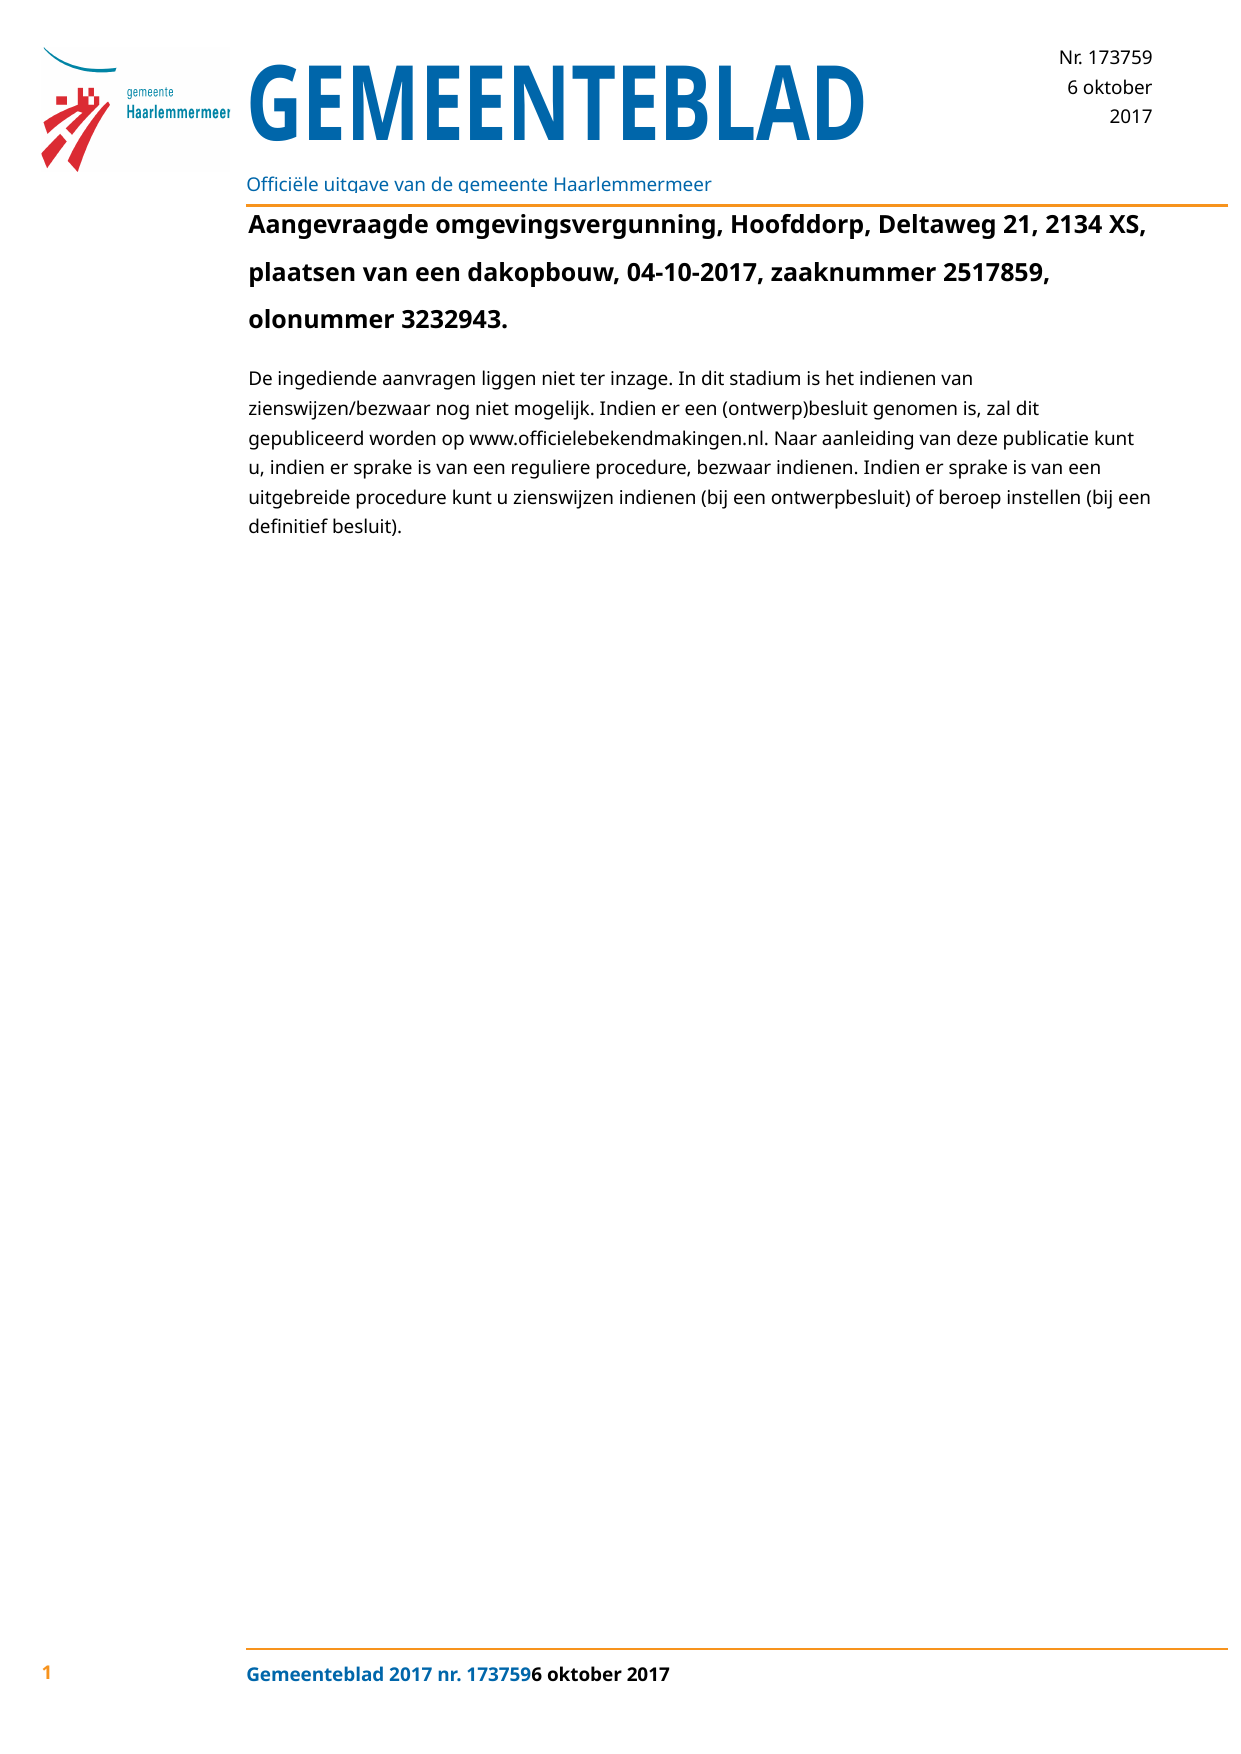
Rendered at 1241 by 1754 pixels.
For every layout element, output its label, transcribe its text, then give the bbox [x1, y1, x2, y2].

text Aangevraagde omgevingsvergunning, Hoofddorp, Deltaweg 21, 2134 XS, plaatsen van een dakopbouw, 04-10-2017, zaaknummer 2517859, olonummer 3232943. [248, 207, 1152, 336]
text De ingediende aanvragen liggen niet ter inzage. In dit stadium is het indienen van zienswijzen/bezwaar nog niet mogelijk. Indien er een (ontwerp)besluit genomen is, zal dit gepubliceerd worden op www.officielebekendmakingen.nl. Naar aanleiding van deze publicatie kunt u, indien er sprake is van een reguliere procedure, bezwaar indienen. Indien er sprake is van een uitgebreide procedure kunt u zienswijzen indienen (bij een ontwerpbesluit) of beroep instellen (bij een definitief besluit). [248, 366, 1152, 539]
picture [41, 47, 231, 172]
